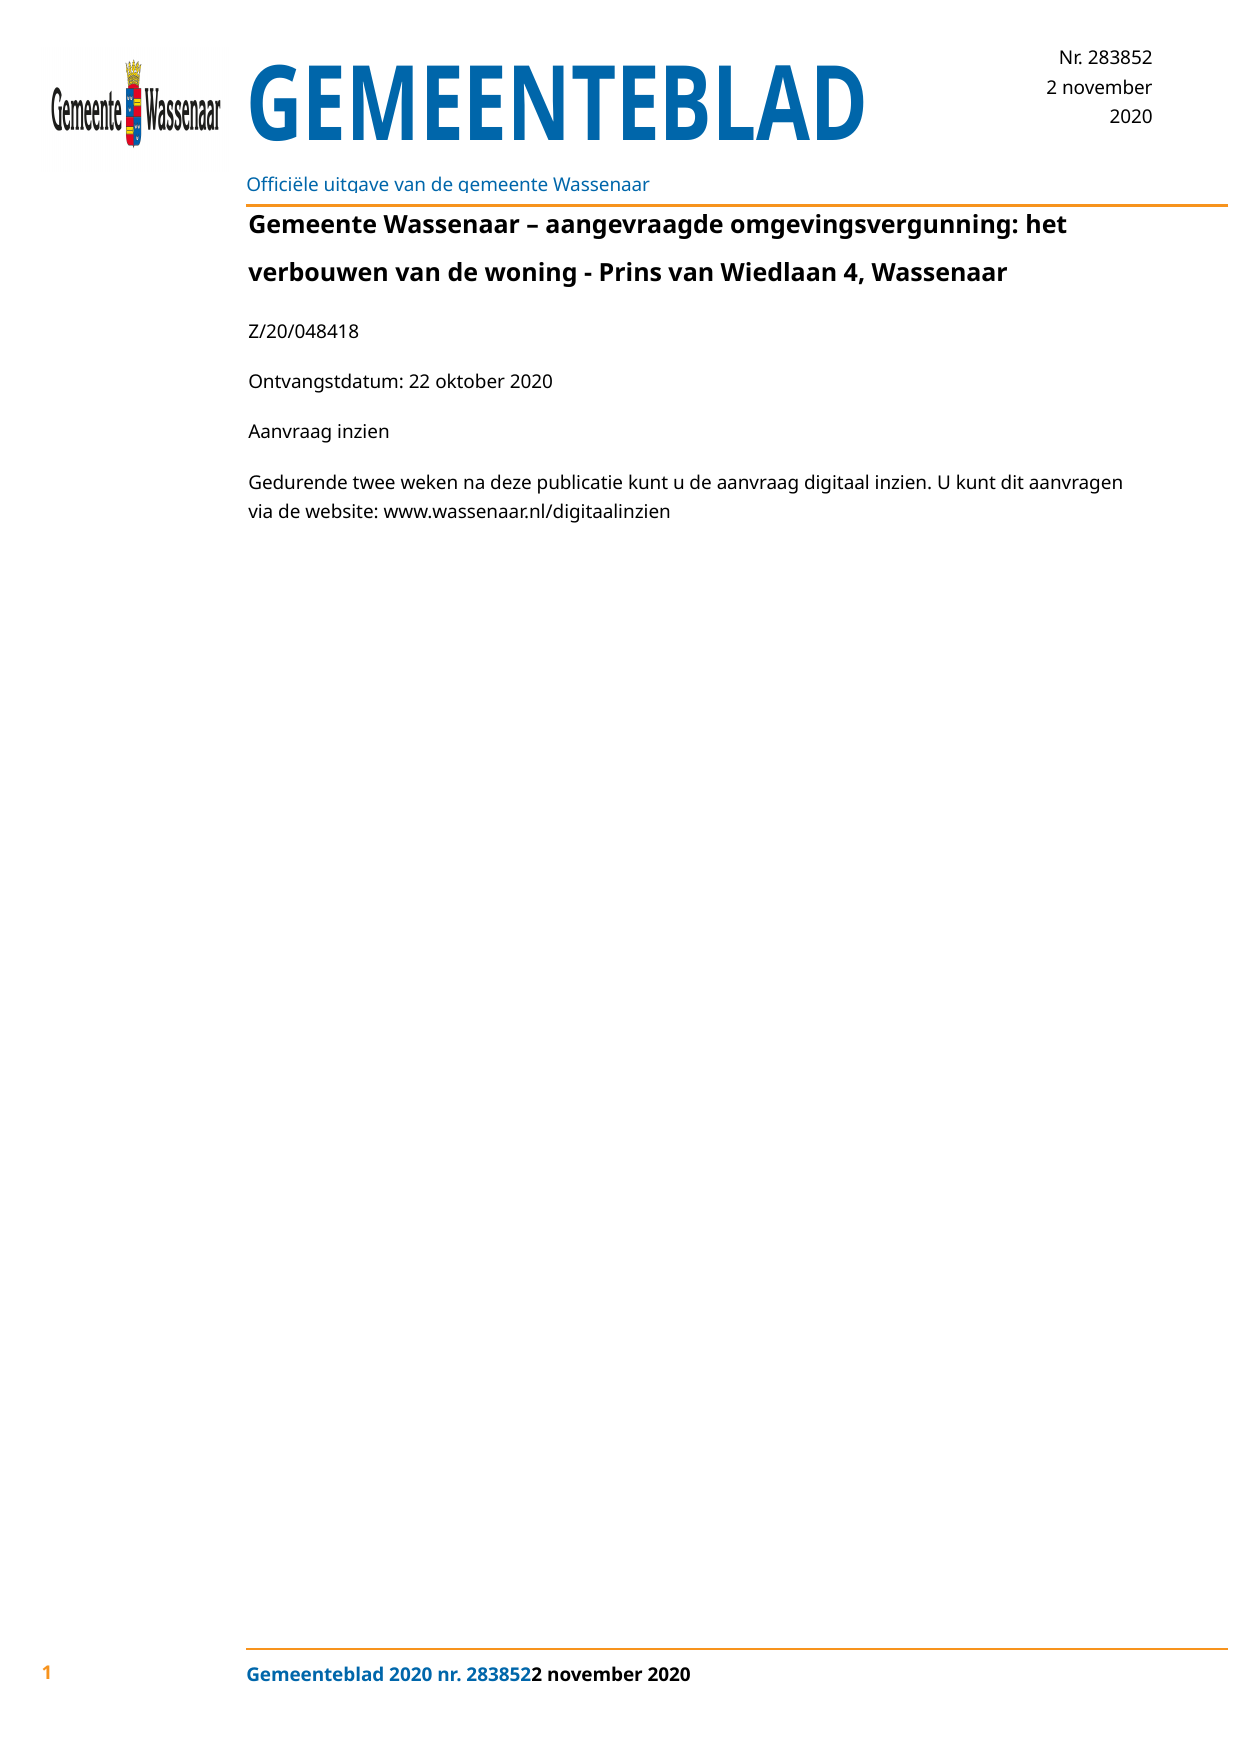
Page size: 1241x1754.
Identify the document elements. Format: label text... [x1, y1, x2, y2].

text Ontvangstdatum: 22 oktober 2020 [248, 368, 1152, 394]
text Aanvraag inzien [248, 419, 1152, 444]
text Gemeente Wassenaar – aangevraagde omgevingsvergunning: het verbouwen van de woning - Prins van Wiedlaan 4, Wassenaar [248, 207, 1152, 288]
picture [41, 47, 231, 172]
text Z/20/048418 [248, 318, 1152, 344]
text Gedurende twee weken na deze publicatie kunt u de aanvraag digitaal inzien. U kunt dit aanvragen via de website: www.wassenaar.nl/digitaalinzien [248, 469, 1152, 524]
